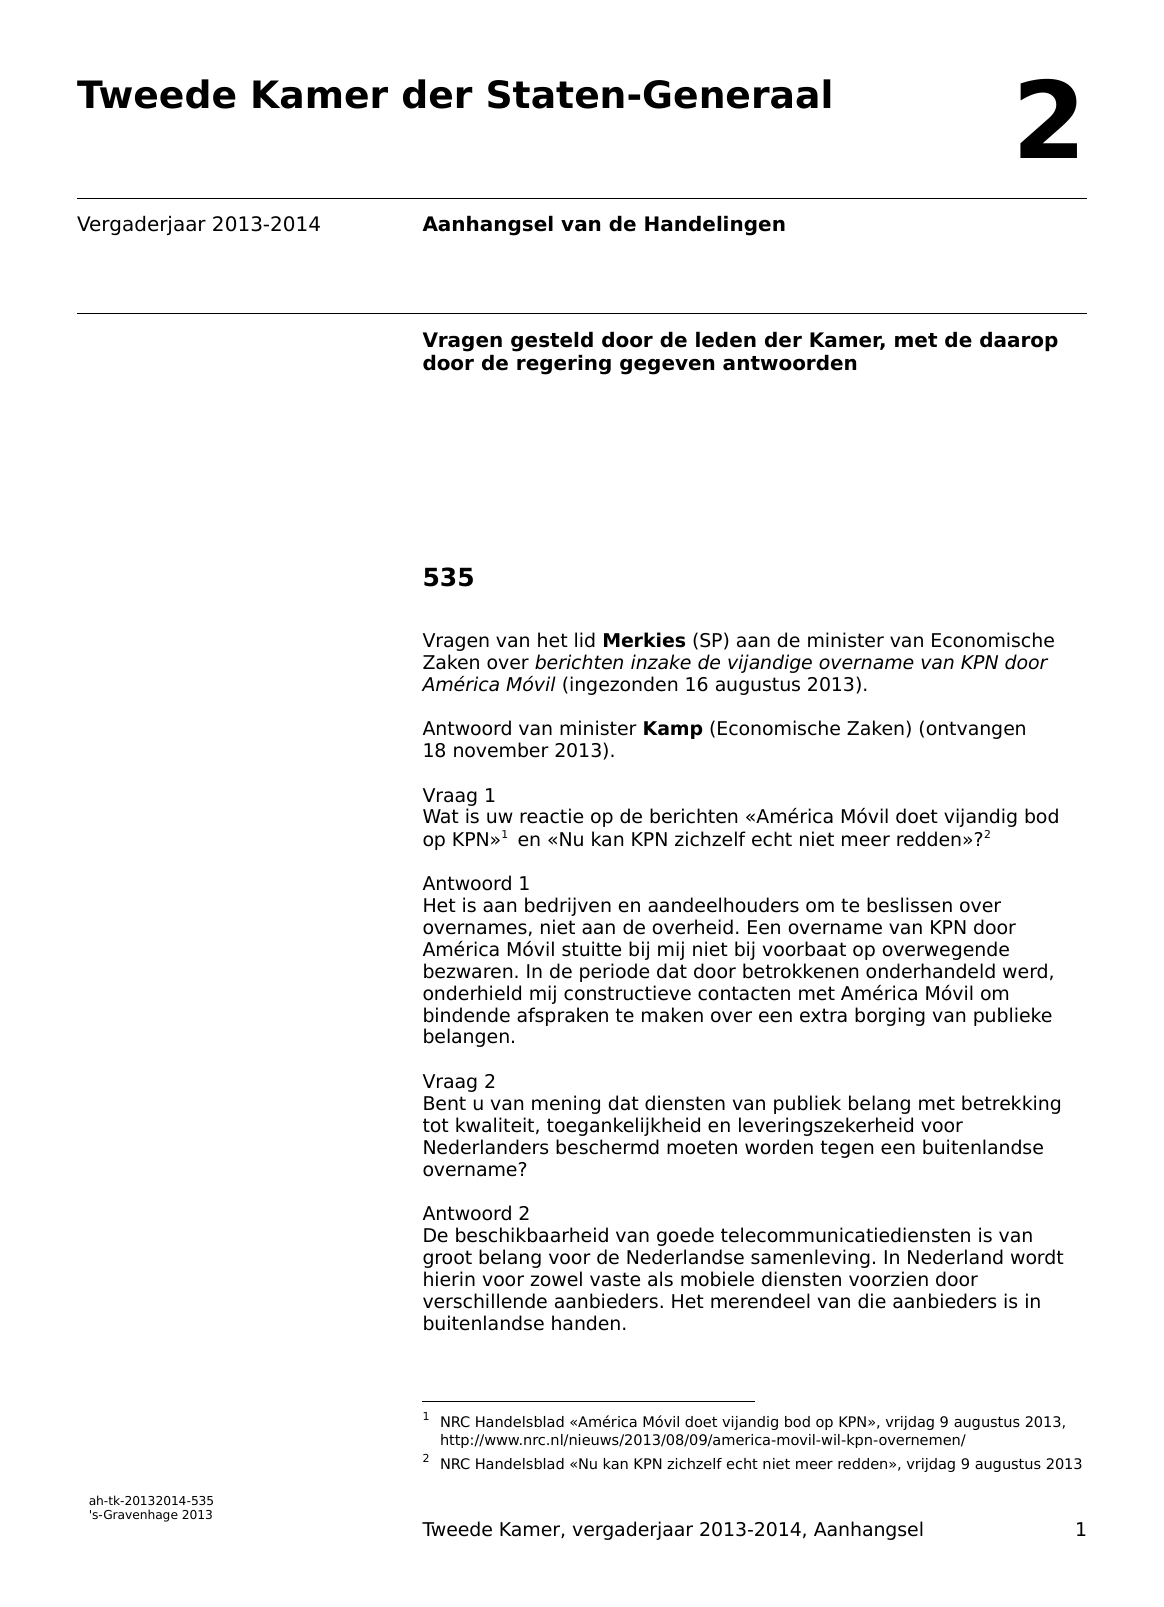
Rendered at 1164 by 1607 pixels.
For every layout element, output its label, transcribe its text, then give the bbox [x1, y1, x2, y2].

text NRC Handelsblad «América Móvil doet vijandig bod op KPN», vrijdag 9 augustus 2013, http://www.nrc.nl/nieuws/2013/08/09/america-movil-wil-kpn-overnemen/ [422, 1410, 1087, 1449]
text Het is aan bedrijven en aandeelhouders om te beslissen over overnames, niet aan de overheid. Een overname van KPN door América Móvil stuitte bij mij niet bij voorbaat op overwegende bezwaren. In de periode dat door betrokkenen onderhandeld werd, onderhield mij constructieve contacten met América Móvil om bindende afspraken te maken over een extra borging van publieke belangen. [422, 894, 1087, 1048]
text Antwoord van minister Kamp (Economische Zaken) (ontvangen 18 november 2013). [422, 718, 1087, 762]
table_cell Vergaderjaar 2013-2014 [77, 199, 422, 313]
text Wat is uw reactie op de berichten «América Móvil doet vijandig bod op KPN» en «Nu kan KPN zichzelf echt niet meer redden»? [422, 806, 1087, 850]
table_header 2 [886, 59, 1087, 198]
text Bent u van mening dat diensten van publiek belang met betrekking tot kwaliteit, toegankelijkheid en leveringszekerheid voor Nederlanders beschermd moeten worden tegen een buitenlandse overname? [422, 1093, 1087, 1181]
text ah-tk-20132014-535 [88, 1494, 323, 1508]
table_header Tweede Kamer der Staten-Generaal [77, 59, 886, 198]
text Vragen van het lid Merkies (SP) aan de minister van Economische Zaken over berichten inzake de vijandige overname van KPN door América Móvil (ingezonden 16 augustus 2013). [422, 630, 1087, 696]
text Antwoord 2 [422, 1203, 1087, 1225]
text 's-Gravenhage 2013 [88, 1508, 323, 1522]
text Vraag 1 [422, 784, 1087, 806]
table_cell Aanhangsel van de Handelingen [422, 199, 1087, 313]
text De beschikbaarheid van goede telecommunicatiediensten is van groot belang voor de Nederlandse samenleving. In Nederland wordt hierin voor zowel vaste als mobiele diensten voorzien door verschillende aanbieders. Het merendeel van die aanbieders is in buitenlandse handen. [422, 1225, 1087, 1334]
text Vraag 2 [422, 1071, 1087, 1093]
text Antwoord 1 [422, 873, 1087, 894]
table_cell [77, 314, 422, 375]
text 535 [422, 563, 1087, 592]
table_cell Vragen gesteld door de leden der Kamer, met de daarop door de regering gegeven antwoorden [422, 314, 1087, 375]
text NRC Handelsblad «Nu kan KPN zichzelf echt niet meer redden», vrijdag 9 augustus 2013 [422, 1452, 1087, 1474]
